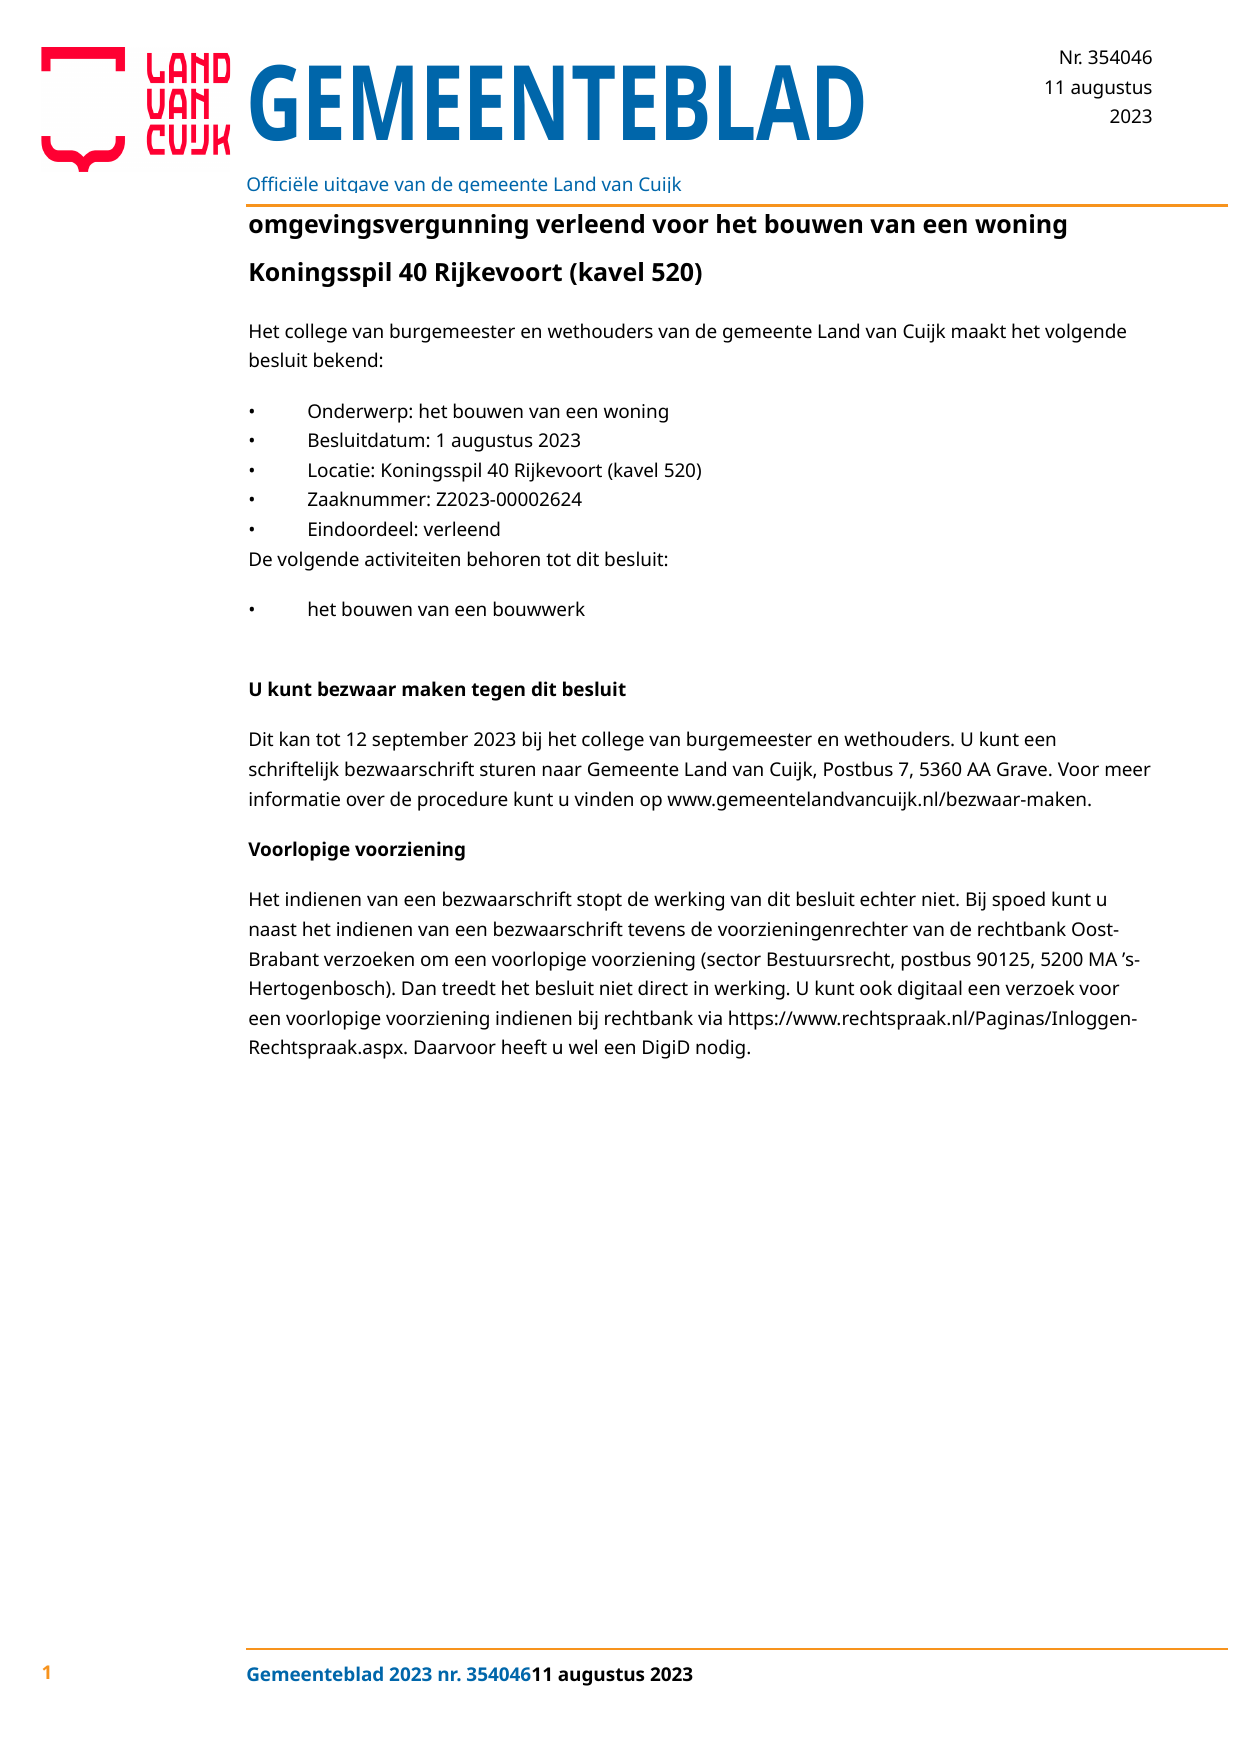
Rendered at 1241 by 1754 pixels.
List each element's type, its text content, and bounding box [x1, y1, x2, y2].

text Het college van burgemeester en wethouders van de gemeente Land van Cuijk maakt het volgende besluit bekend: [248, 318, 1152, 373]
list Locatie: Koningsspil 40 Rijkevoort (kavel 520) [248, 457, 1152, 483]
list Eindoordeel: verleend [248, 516, 1152, 542]
text De volgende activiteiten behoren tot dit besluit: [248, 546, 1152, 572]
text Het indienen van een bezwaarschrift stopt de werking van dit besluit echter niet. Bij spoed kunt u naast het indienen van een bezwaarschrift tevens de voorzieningenrechter van de rechtbank Oost-Brabant verzoeken om een voorlopige voorziening (sector Bestuursrecht, postbus 90125, 5200 MA ’s-Hertogenbosch). Dan treedt het besluit niet direct in werking. U kunt ook digitaal een verzoek voor een voorlopige voorziening indienen bij rechtbank via https://www.rechtspraak.nl/Paginas/Inloggen-Rechtspraak.aspx. Daarvoor heeft u wel een DigiD nodig. [248, 887, 1152, 1060]
text Dit kan tot 12 september 2023 bij het college van burgemeester en wethouders. U kunt een schriftelijk bezwaarschrift sturen naar Gemeente Land van Cuijk, Postbus 7, 5360 AA Grave. Voor meer informatie over de procedure kunt u vinden op www.gemeentelandvancuijk.nl/bezwaar-maken. [248, 727, 1152, 812]
picture [41, 47, 231, 172]
list het bouwen van een bouwwerk [248, 596, 1152, 622]
list Onderwerp: het bouwen van een woning [248, 398, 1152, 424]
list Besluitdatum: 1 augustus 2023 [248, 427, 1152, 453]
text Voorlopige voorziening [248, 836, 1152, 862]
text omgevingsvergunning verleend voor het bouwen van een woning Koningsspil 40 Rijkevoort (kavel 520) [248, 207, 1152, 288]
list Zaaknummer: Z2023-00002624 [248, 487, 1152, 512]
text U kunt bezwaar maken tegen dit besluit [248, 676, 1152, 702]
